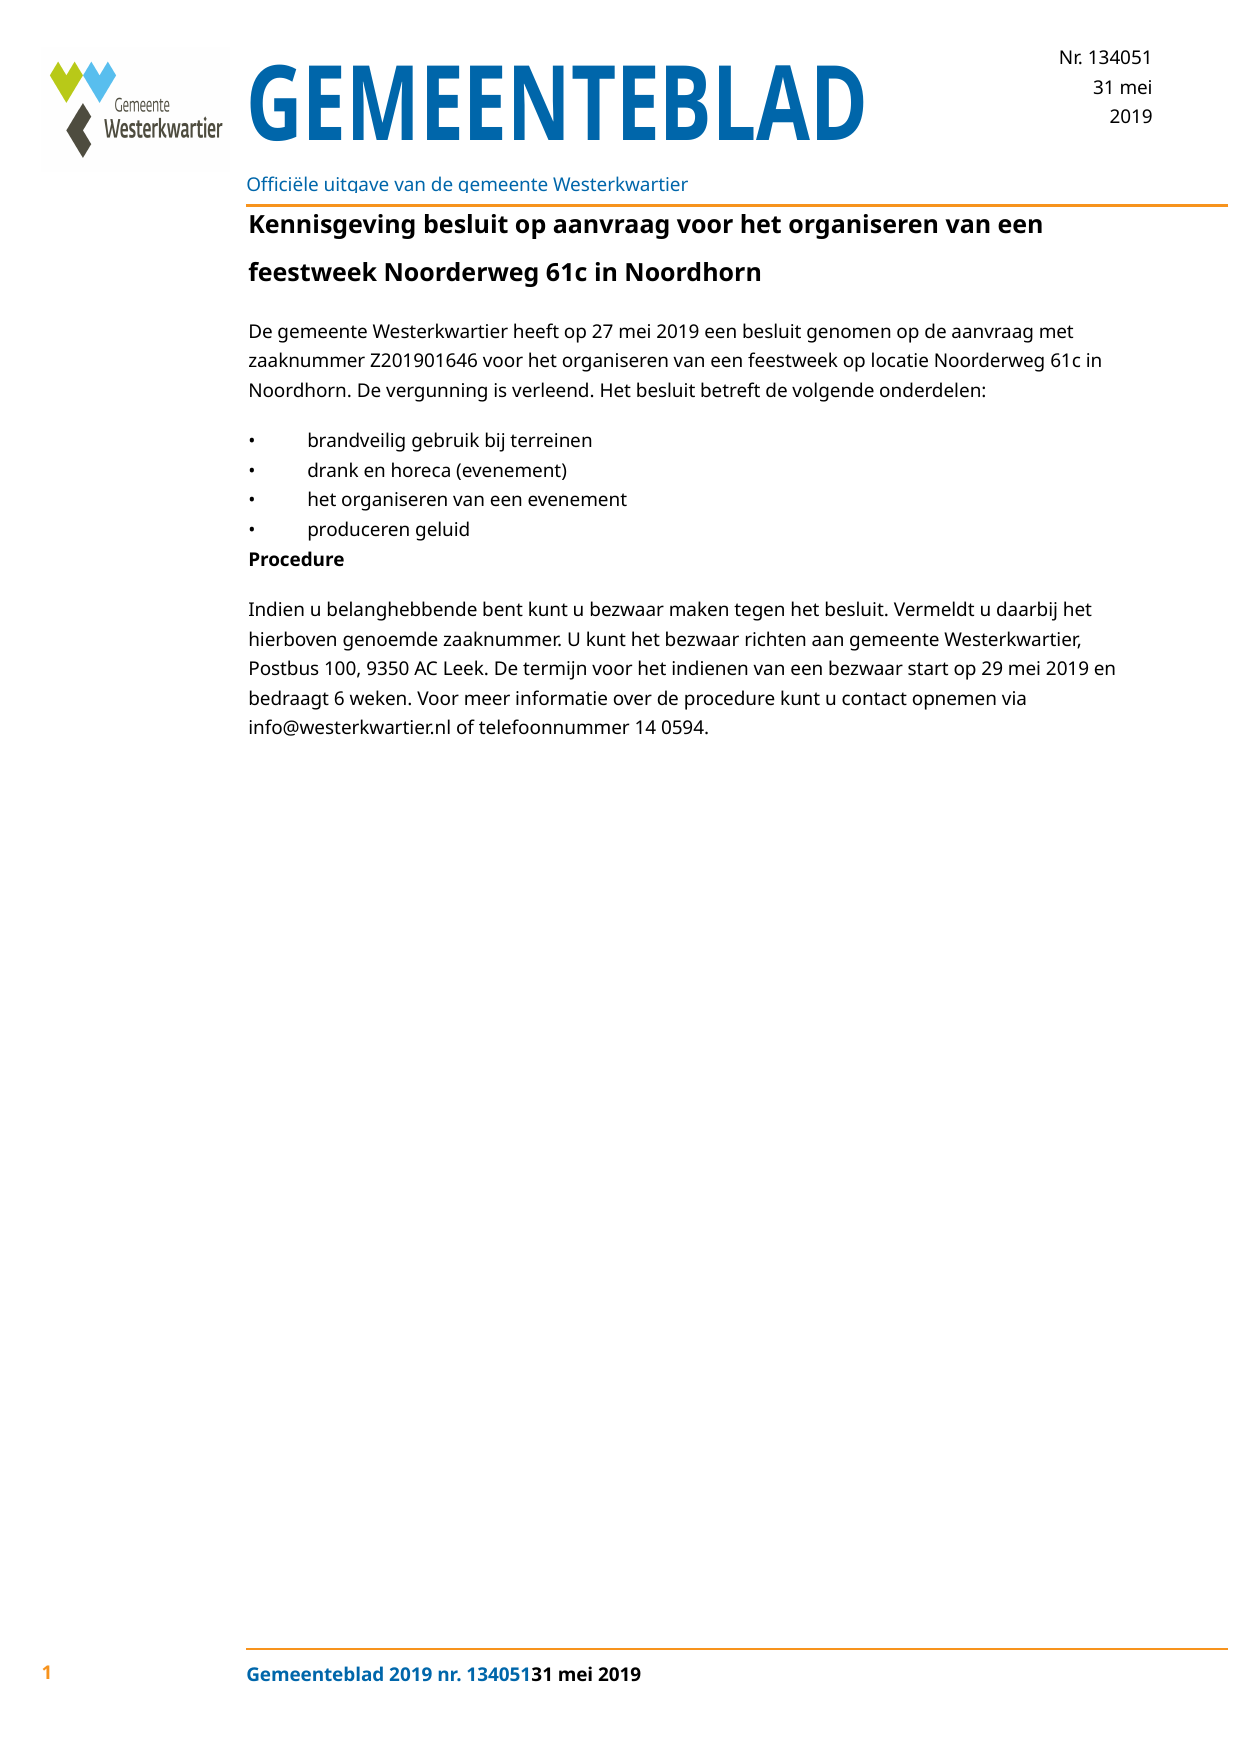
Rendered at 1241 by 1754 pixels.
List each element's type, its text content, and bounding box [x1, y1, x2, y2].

text Indien u belanghebbende bent kunt u bezwaar maken tegen het besluit. Vermeldt u daarbij het hierboven genoemde zaaknummer. U kunt het bezwaar richten aan gemeente Westerkwartier, Postbus 100, 9350 AC Leek. De termijn voor het indienen van een bezwaar start op 29 mei 2019 en bedraagt 6 weken. Voor meer informatie over de procedure kunt u contact opnemen via info@westerkwartier.nl of telefoonnummer 14 0594. [248, 596, 1152, 740]
text De gemeente Westerkwartier heeft op 27 mei 2019 een besluit genomen op de aanvraag met zaaknummer Z201901646 voor het organiseren van een feestweek op locatie Noorderweg 61c in Noordhorn. De vergunning is verleend. Het besluit betreft de volgende onderdelen: [248, 318, 1152, 403]
list brandveilig gebruik bij terreinen [248, 427, 1152, 453]
text Procedure [248, 546, 1152, 572]
text Kennisgeving besluit op aanvraag voor het organiseren van een feestweek Noorderweg 61c in Noordhorn [248, 207, 1152, 288]
list produceren geluid [248, 516, 1152, 542]
picture [41, 47, 231, 172]
list het organiseren van een evenement [248, 487, 1152, 512]
list drank en horeca (evenement) [248, 457, 1152, 483]
